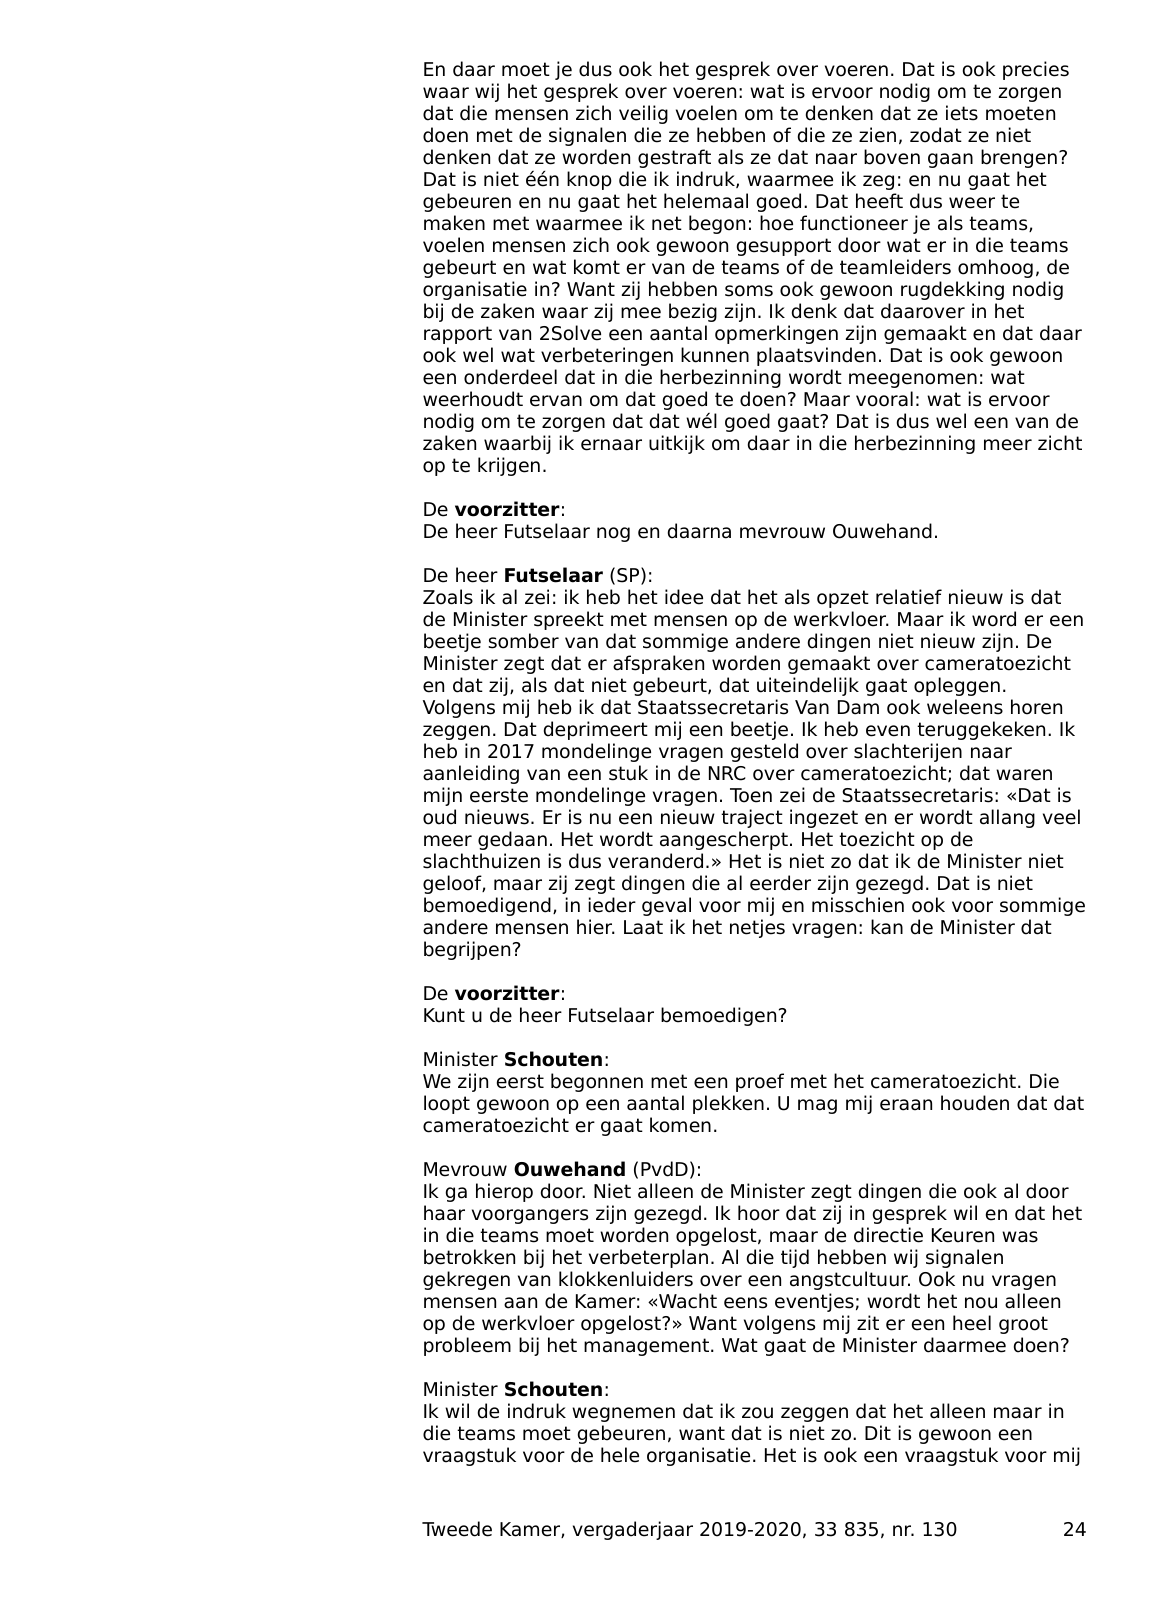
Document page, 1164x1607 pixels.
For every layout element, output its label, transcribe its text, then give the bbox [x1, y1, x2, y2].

text Mevrouw Ouwehand (PvdD): [422, 1159, 1087, 1181]
text Kunt u de heer Futselaar bemoedigen? [422, 1005, 1087, 1027]
text En daar moet je dus ook het gesprek over voeren. Dat is ook precies waar wij het gesprek over voeren: wat is ervoor nodig om te zorgen dat die mensen zich veilig voelen om te denken dat ze iets moeten doen met de signalen die ze hebben of die ze zien, zodat ze niet denken dat ze worden gestraft als ze dat naar boven gaan brengen? Dat is niet één knop die ik indruk, waarmee ik zeg: en nu gaat het gebeuren en nu gaat het helemaal goed. Dat heeft dus weer te maken met waarmee ik net begon: hoe functioneer je als teams, voelen mensen zich ook gewoon gesupport door wat er in die teams gebeurt en wat komt er van de teams of de teamleiders omhoog, de organisatie in? Want zij hebben soms ook gewoon rugdekking nodig bij de zaken waar zij mee bezig zijn. Ik denk dat daarover in het rapport van 2Solve een aantal opmerkingen zijn gemaakt en dat daar ook wel wat verbeteringen kunnen plaatsvinden. Dat is ook gewoon een onderdeel dat in die herbezinning wordt meegenomen: wat weerhoudt ervan om dat goed te doen? Maar vooral: wat is ervoor nodig om te zorgen dat dat wél goed gaat? Dat is dus wel een van de zaken waarbij ik ernaar uitkijk om daar in die herbezinning meer zicht op te krijgen. [422, 59, 1087, 477]
text Ik wil de indruk wegnemen dat ik zou zeggen dat het alleen maar in die teams moet gebeuren, want dat is niet zo. Dit is gewoon een vraagstuk voor de hele organisatie. Het is ook een vraagstuk voor mij [422, 1401, 1087, 1467]
text Minister Schouten: [422, 1049, 1087, 1071]
text We zijn eerst begonnen met een proef met het cameratoezicht. Die loopt gewoon op een aantal plekken. U mag mij eraan houden dat dat cameratoezicht er gaat komen. [422, 1071, 1087, 1137]
text De heer Futselaar nog en daarna mevrouw Ouwehand. [422, 521, 1087, 543]
text Ik ga hierop door. Niet alleen de Minister zegt dingen die ook al door haar voorgangers zijn gezegd. Ik hoor dat zij in gesprek wil en dat het in die teams moet worden opgelost, maar de directie Keuren was betrokken bij het verbeterplan. Al die tijd hebben wij signalen gekregen van klokkenluiders over een angstcultuur. Ook nu vragen mensen aan de Kamer: «Wacht eens eventjes; wordt het nou alleen op de werkvloer opgelost?» Want volgens mij zit er een heel groot probleem bij het management. Wat gaat de Minister daarmee doen? [422, 1181, 1087, 1357]
text Minister Schouten: [422, 1379, 1087, 1401]
text Zoals ik al zei: ik heb het idee dat het als opzet relatief nieuw is dat de Minister spreekt met mensen op de werkvloer. Maar ik word er een beetje somber van dat sommige andere dingen niet nieuw zijn. De Minister zegt dat er afspraken worden gemaakt over cameratoezicht en dat zij, als dat niet gebeurt, dat uiteindelijk gaat opleggen. Volgens mij heb ik dat Staatssecretaris Van Dam ook weleens horen zeggen. Dat deprimeert mij een beetje. Ik heb even teruggekeken. Ik heb in 2017 mondelinge vragen gesteld over slachterijen naar aanleiding van een stuk in de NRC over cameratoezicht; dat waren mijn eerste mondelinge vragen. Toen zei de Staatssecretaris: «Dat is oud nieuws. Er is nu een nieuw traject ingezet en er wordt allang veel meer gedaan. Het wordt aangescherpt. Het toezicht op de slachthuizen is dus veranderd.» Het is niet zo dat ik de Minister niet geloof, maar zij zegt dingen die al eerder zijn gezegd. Dat is niet bemoedigend, in ieder geval voor mij en misschien ook voor sommige andere mensen hier. Laat ik het netjes vragen: kan de Minister dat begrijpen? [422, 587, 1087, 961]
text De heer Futselaar (SP): [422, 565, 1087, 587]
text De voorzitter: [422, 499, 1087, 521]
text De voorzitter: [422, 983, 1087, 1005]
